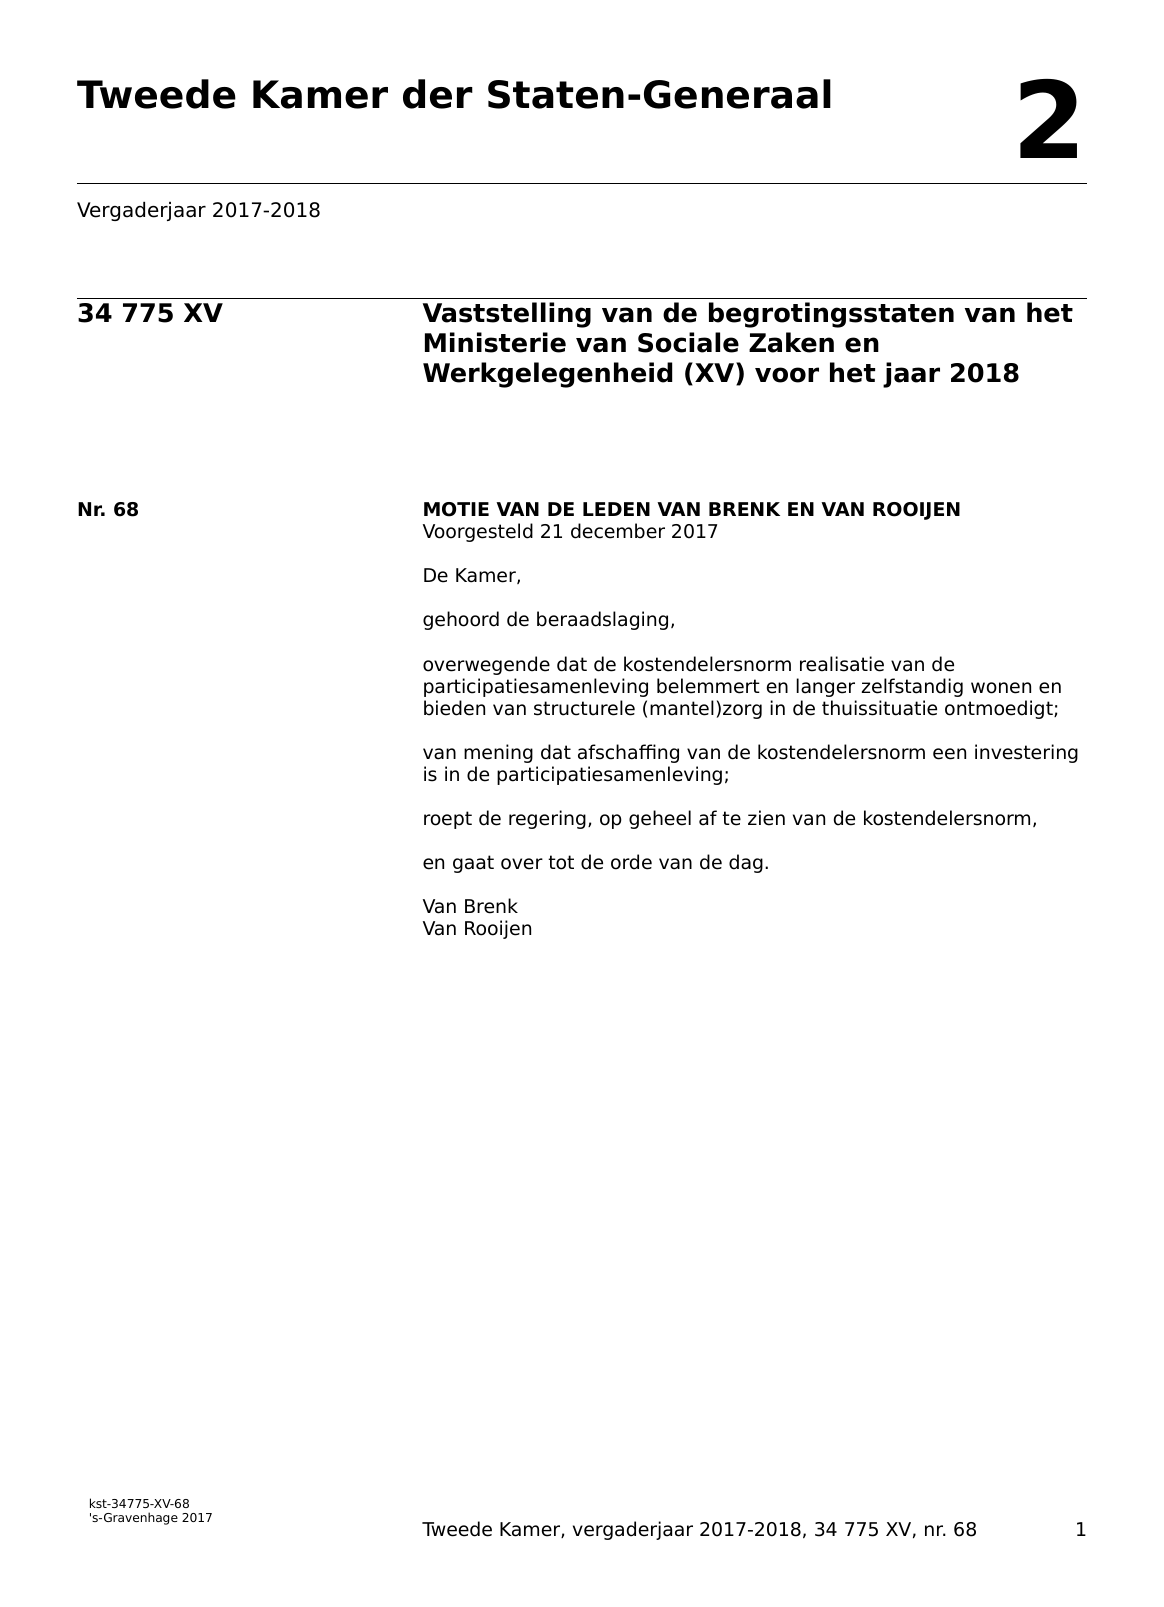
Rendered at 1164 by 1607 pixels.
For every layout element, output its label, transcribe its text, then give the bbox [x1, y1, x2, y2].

text kst-34775-XV-68 [88, 1497, 323, 1511]
text overwegende dat de kostendelersnorm realisatie van de participatiesamenleving belemmert en langer zelfstandig wonen en bieden van structurele (mantel)zorg in de thuissituatie ontmoedigt; [422, 653, 1087, 719]
table_cell Vergaderjaar 2017-2018 [77, 184, 1087, 298]
text Voorgesteld 21 december 2017 [422, 521, 1087, 543]
text De Kamer, [422, 565, 1087, 587]
text gehoord de beraadslaging, [422, 609, 1087, 631]
table_header Tweede Kamer der Staten-Generaal [77, 59, 886, 183]
text 's-Gravenhage 2017 [88, 1511, 323, 1525]
text en gaat over tot de orde van de dag. [422, 852, 1087, 874]
text van mening dat afschaffing van de kostendelersnorm een investering is in de participatiesamenleving; [422, 742, 1087, 786]
subtitle Nr. 68 MOTIE VAN DE LEDEN VAN BRENK EN VAN ROOIJEN [77, 499, 1087, 521]
text Van Rooijen [422, 918, 1087, 940]
text roept de regering, op geheel af te zien van de kostendelersnorm, [422, 808, 1087, 830]
table_header 2 [886, 59, 1087, 183]
subtitle 34 775 XV Vaststelling van de begrotingsstaten van het Ministerie van Sociale Zaken en Werkgelegenheid (XV) voor het jaar 2018 [77, 299, 1087, 388]
text Van Brenk [422, 896, 1087, 918]
